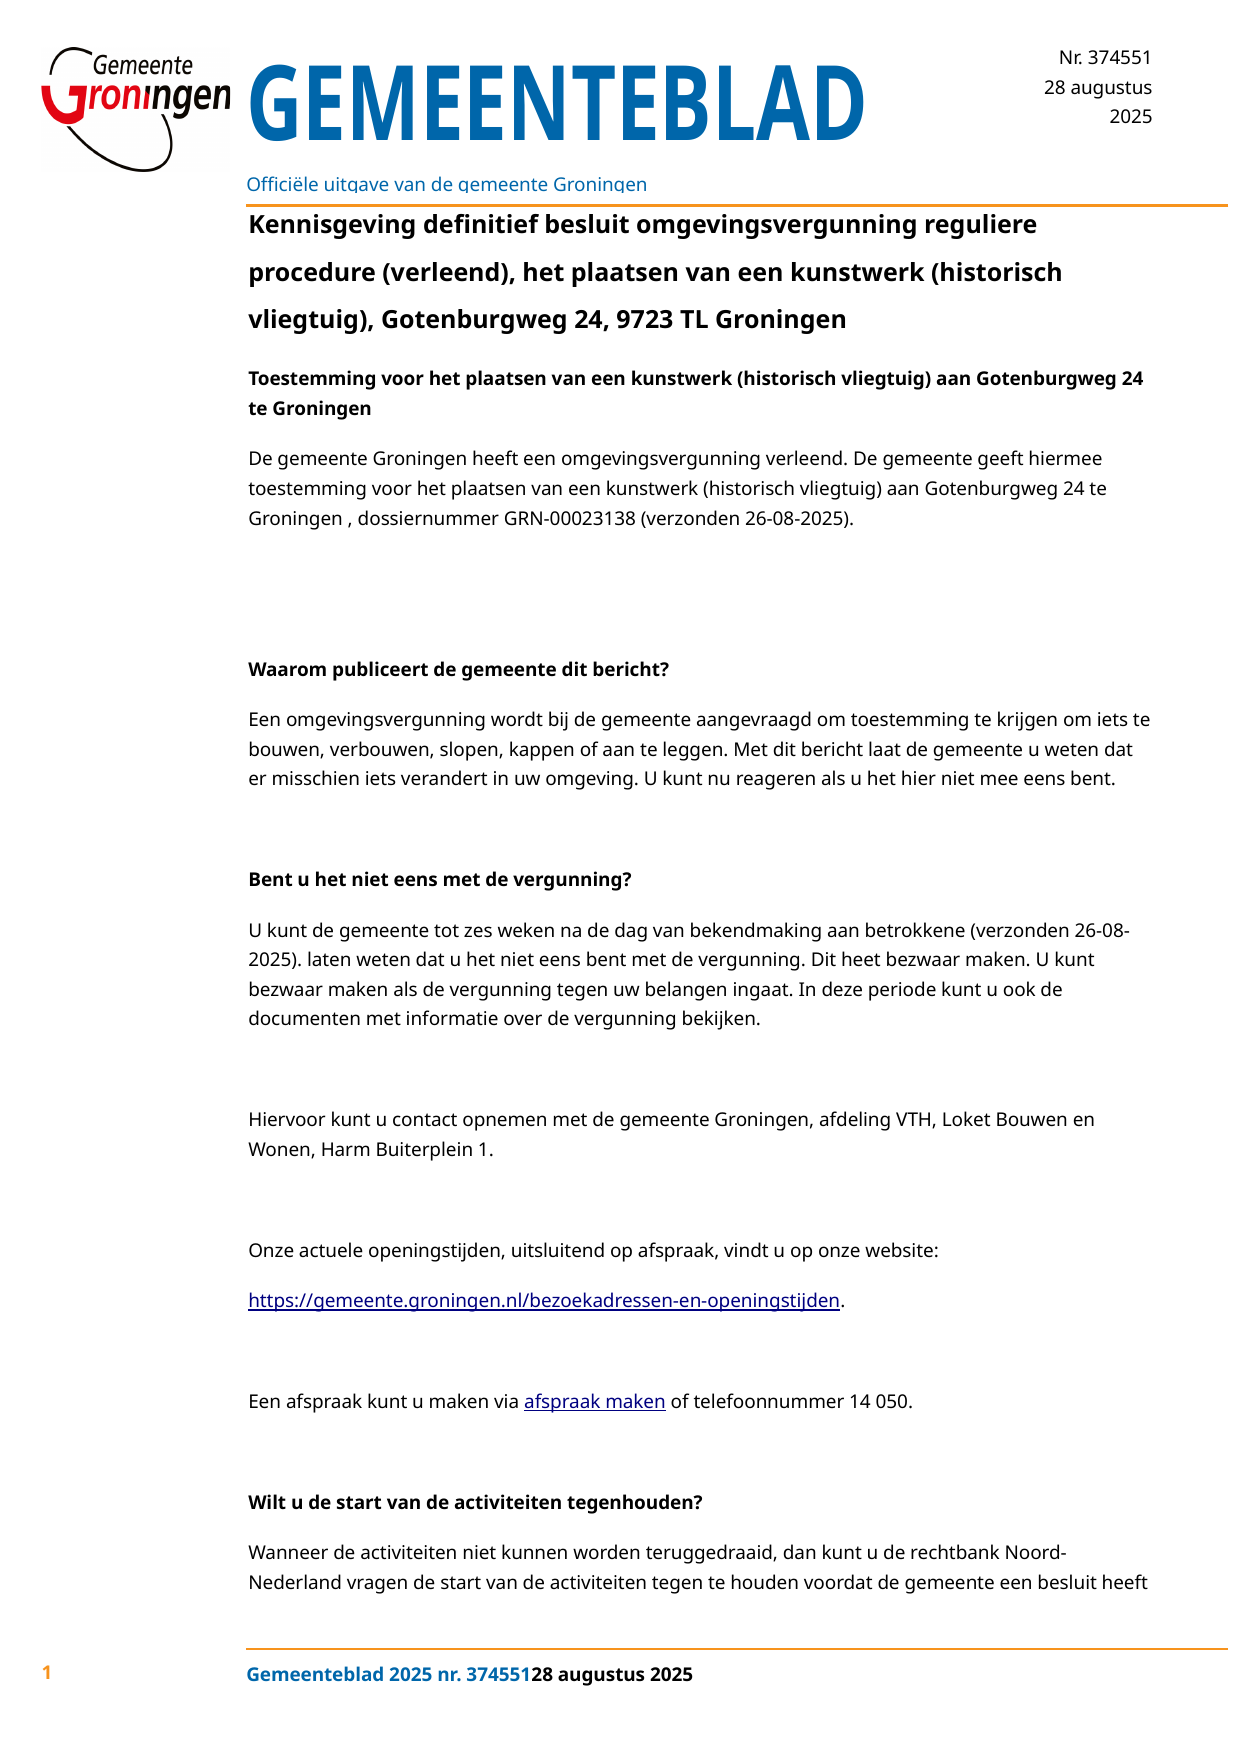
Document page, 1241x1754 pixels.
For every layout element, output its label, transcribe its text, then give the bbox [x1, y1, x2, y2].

text Onze actuele openingstijden, uitsluitend op afspraak, vindt u op onze website: [248, 1237, 1152, 1262]
text Een afspraak kunt u maken via afspraak maken of telefoonnummer 14 050. [248, 1388, 1152, 1414]
picture [41, 47, 231, 172]
text Wanneer de activiteiten niet kunnen worden teruggedraaid, dan kunt u de rechtbank Noord-Nederland vragen de start van de activiteiten tegen te houden voordat de gemeente een besluit heeft [248, 1539, 1152, 1594]
text Waarom publiceert de gemeente dit bericht? [248, 656, 1152, 682]
text https://gemeente.groningen.nl/bezoekadressen-en-openingstijden. [248, 1287, 1152, 1313]
text Wilt u de start van de activiteiten tegenhouden? [248, 1489, 1152, 1514]
text Bent u het niet eens met de vergunning? [248, 866, 1152, 892]
text De gemeente Groningen heeft een omgevingsvergunning verleend. De gemeente geeft hiermee toestemming voor het plaatsen van een kunstwerk (historisch vliegtuig) aan Gotenburgweg 24 te Groningen , dossiernummer GRN-00023138 (verzonden 26-08-2025). [248, 446, 1152, 530]
text Kennisgeving definitief besluit omgevingsvergunning reguliere procedure (verleend), het plaatsen van een kunstwerk (historisch vliegtuig), Gotenburgweg 24, 9723 TL Groningen [248, 207, 1152, 336]
text Toestemming voor het plaatsen van een kunstwerk (historisch vliegtuig) aan Gotenburgweg 24 te Groningen [248, 366, 1152, 421]
text Hiervoor kunt u contact opnemen met de gemeente Groningen, afdeling VTH, Loket Bouwen en Wonen, Harm Buiterplein 1. [248, 1106, 1152, 1162]
text U kunt de gemeente tot zes weken na de dag van bekendmaking aan betrokkene (verzonden 26-08-2025). laten weten dat u het niet eens bent met de vergunning. Dit heet bezwaar maken. U kunt bezwaar maken als de vergunning tegen uw belangen ingaat. In deze periode kunt u ook de documenten met informatie over de vergunning bekijken. [248, 917, 1152, 1031]
text Een omgevingsvergunning wordt bij de gemeente aangevraagd om toestemming te krijgen om iets te bouwen, verbouwen, slopen, kappen of aan te leggen. Met dit bericht laat de gemeente u weten dat er misschien iets verandert in uw omgeving. U kunt nu reageren als u het hier niet mee eens bent. [248, 706, 1152, 791]
